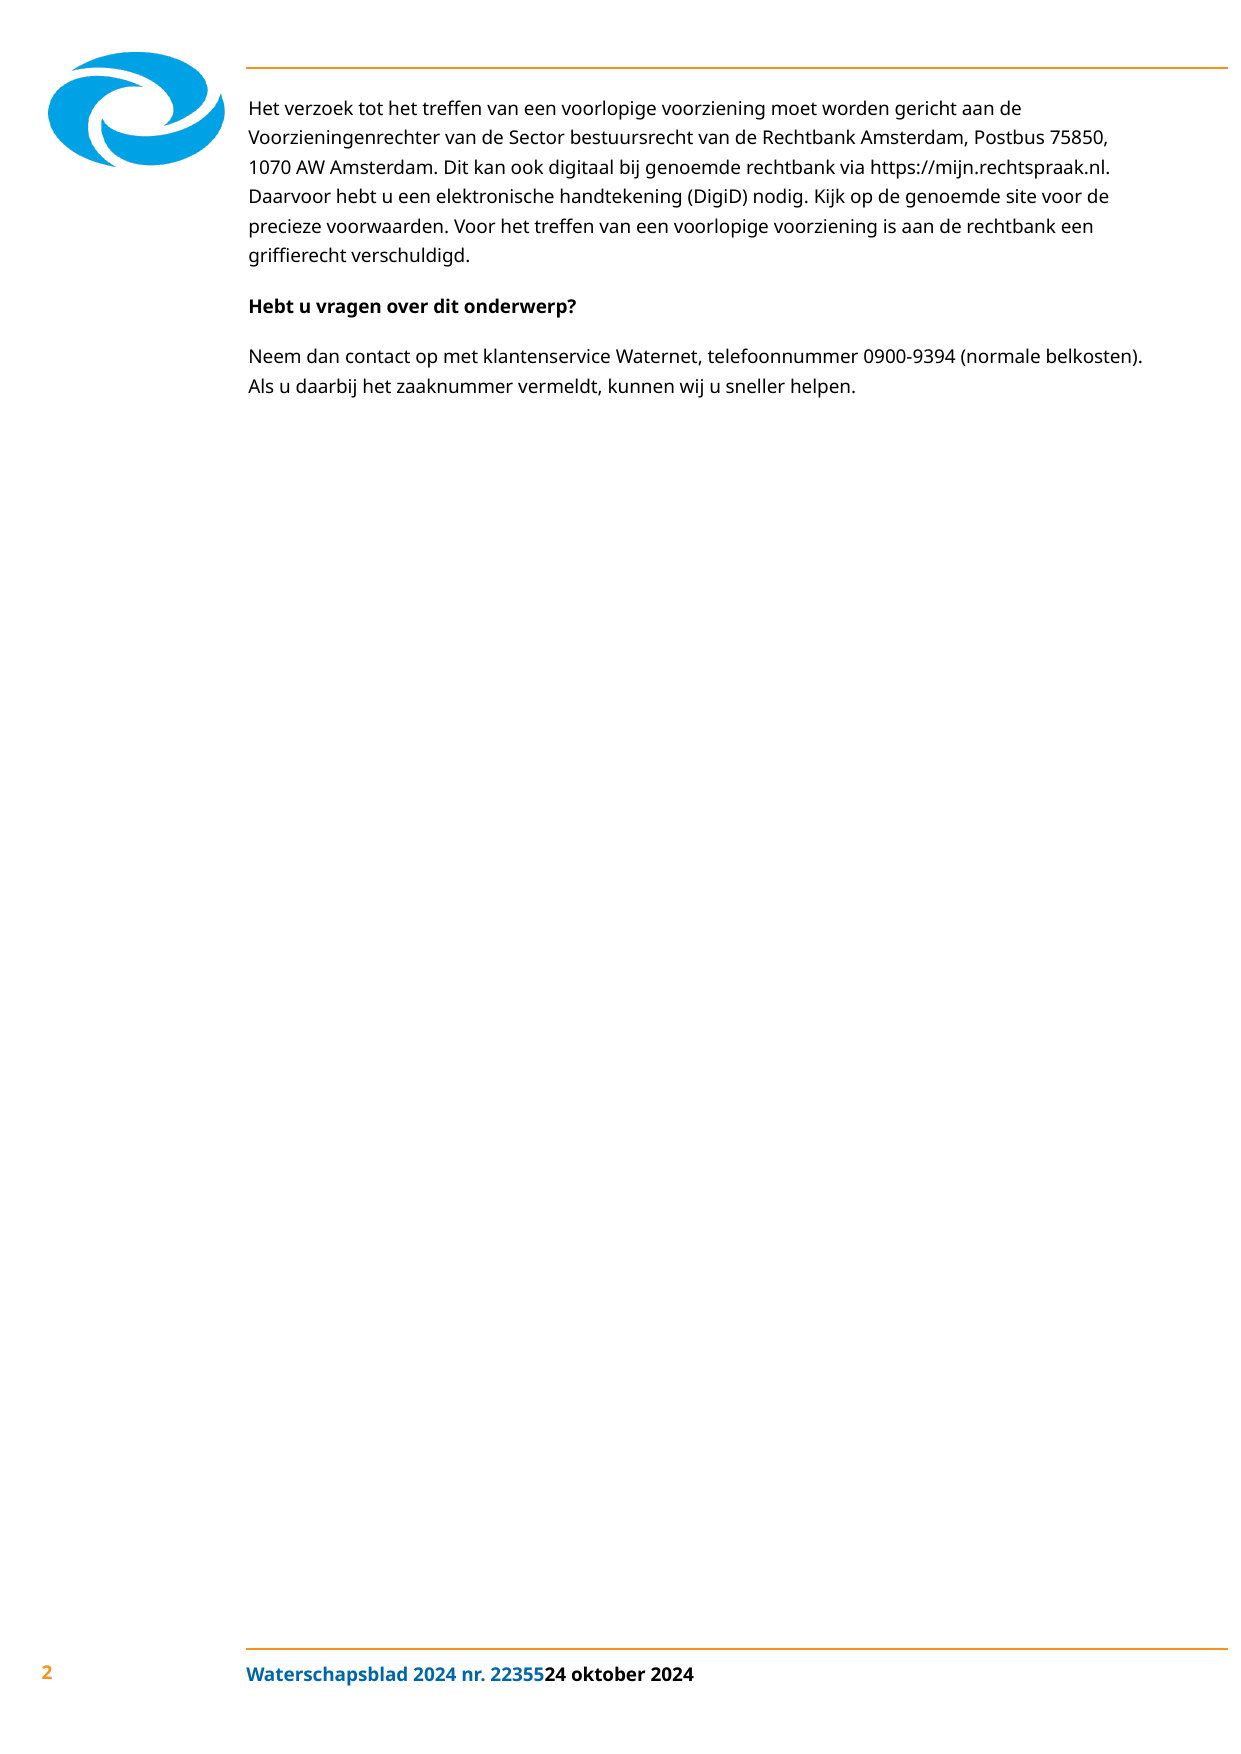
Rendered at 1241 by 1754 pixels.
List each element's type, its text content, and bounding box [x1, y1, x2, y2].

picture [41, 47, 231, 172]
text Neem dan contact op met klantenservice Waternet, telefoonnummer 0900-9394 (normale belkosten). Als u daarbij het zaaknummer vermeldt, kunnen wij u sneller helpen. [248, 343, 1152, 399]
text Het verzoek tot het treffen van een voorlopige voorziening moet worden gericht aan de Voorzieningenrechter van de Sector bestuursrecht van de Rechtbank Amsterdam, Postbus 75850, 1070 AW Amsterdam. Dit kan ook digitaal bij genoemde rechtbank via https://mijn.rechtspraak.nl. Daarvoor hebt u een elektronische handtekening (DigiD) nodig. Kijk op de genoemde site voor de precieze voorwaarden. Voor het treffen van een voorlopige voorziening is aan de rechtbank een griffierecht verschuldigd. [248, 95, 1152, 268]
text Hebt u vragen over dit onderwerp? [248, 293, 1152, 319]
